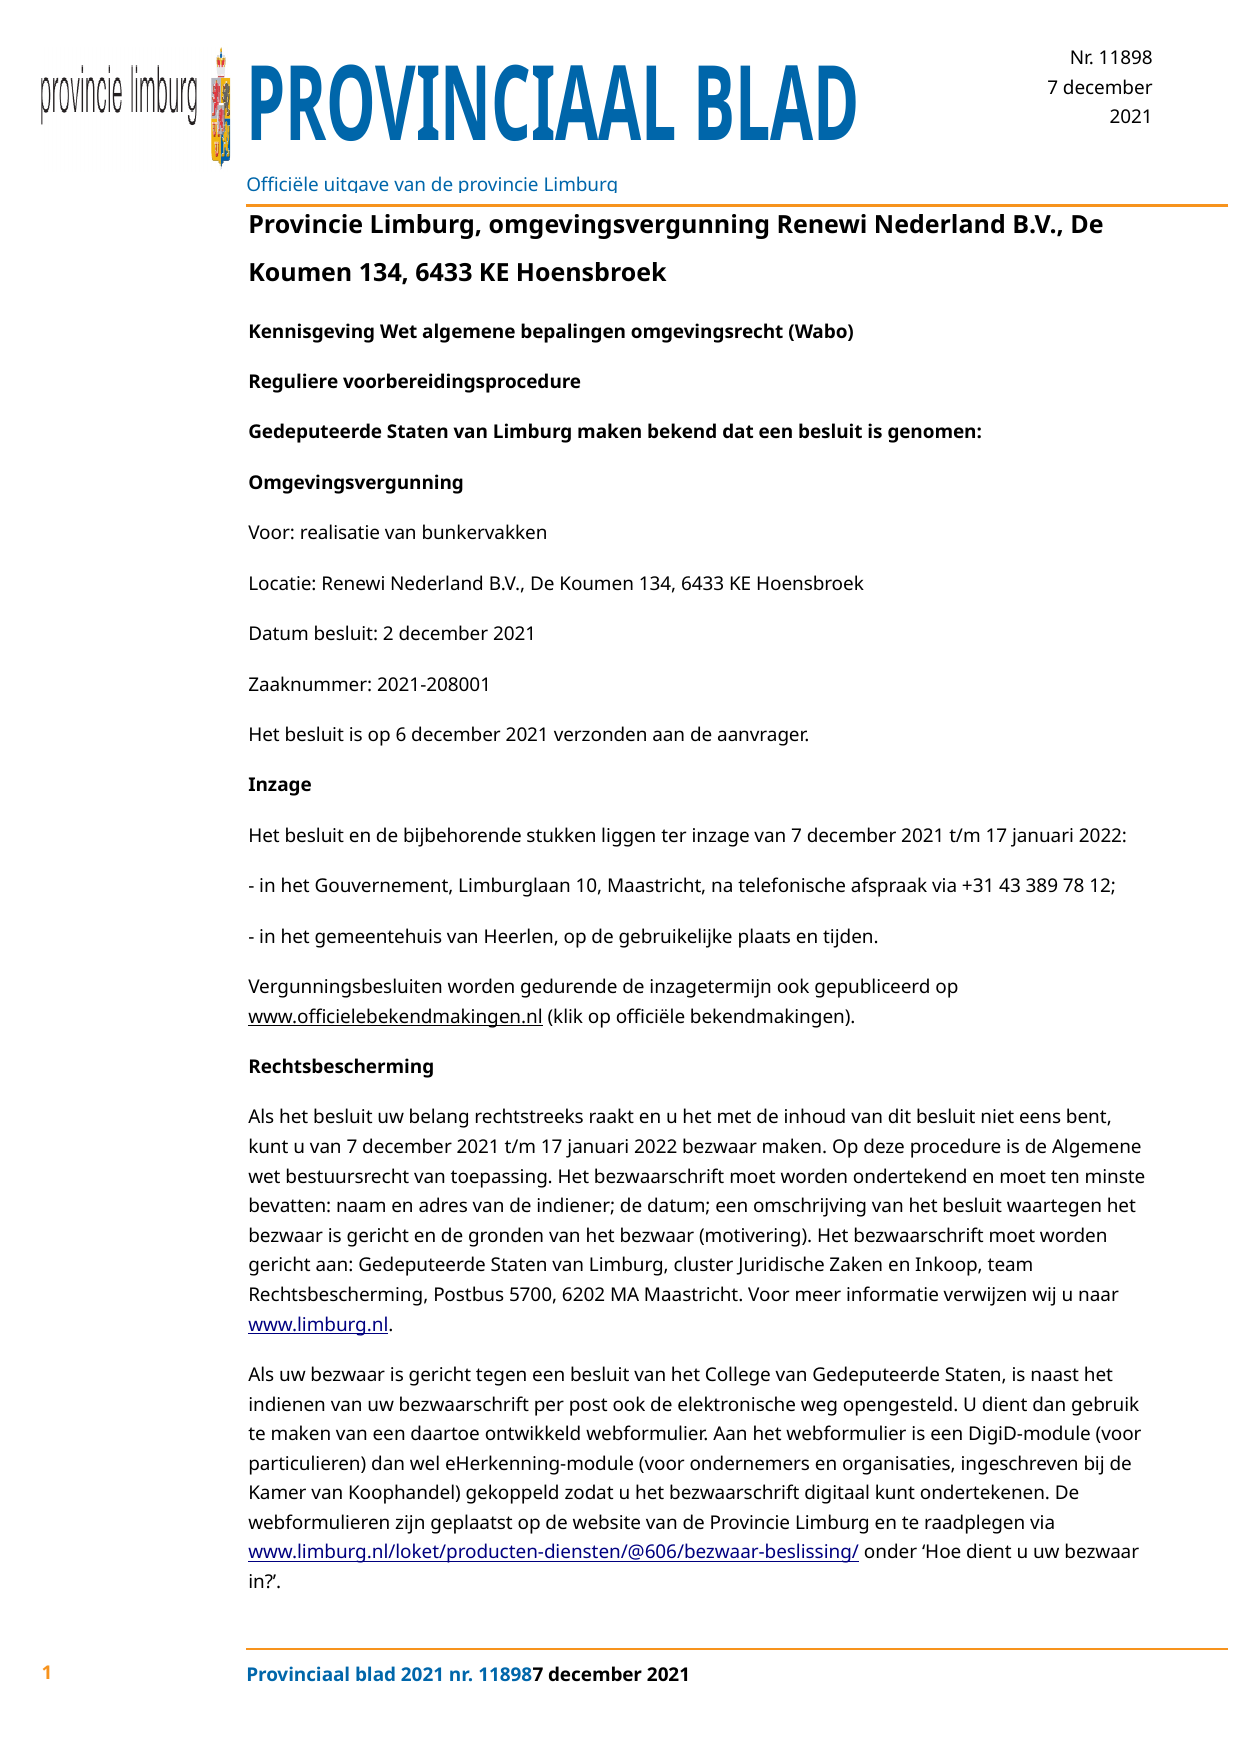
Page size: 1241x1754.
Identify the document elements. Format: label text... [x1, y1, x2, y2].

text Als het besluit uw belang rechtstreeks raakt en u het met de inhoud van dit besluit niet eens bent, kunt u van 7 december 2021 t/m 17 januari 2022 bezwaar maken. Op deze procedure is de Algemene wet bestuursrecht van toepassing. Het bezwaarschrift moet worden ondertekend en moet ten minste bevatten: naam en adres van de indiener; de datum; een omschrijving van het besluit waartegen het bezwaar is gericht en de gronden van het bezwaar (motivering). Het bezwaarschrift moet worden gericht aan: Gedeputeerde Staten van Limburg, cluster Juridische Zaken en Inkoop, team Rechtsbescherming, Postbus 5700, 6202 MA Maastricht. Voor meer informatie verwijzen wij u naar www.limburg.nl. [248, 1104, 1152, 1337]
text Rechtsbescherming [248, 1053, 1152, 1079]
text - in het gemeentehuis van Heerlen, op de gebruikelijke plaats en tijden. [248, 923, 1152, 949]
text Reguliere voorbereidingsprocedure [248, 368, 1152, 394]
text - in het Gouvernement, Limburglaan 10, Maastricht, na telefonische afspraak via +31 43 389 78 12; [248, 872, 1152, 898]
text Vergunningsbesluiten worden gedurende de inzagetermijn ook gepubliceerd op www.officielebekendmakingen.nl (klik op officiële bekendmakingen). [248, 973, 1152, 1029]
text Locatie: Renewi Nederland B.V., De Koumen 134, 6433 KE Hoensbroek [248, 570, 1152, 596]
text Gedeputeerde Staten van Limburg maken bekend dat een besluit is genomen: [248, 419, 1152, 444]
text Kennisgeving Wet algemene bepalingen omgevingsrecht (Wabo) [248, 318, 1152, 344]
text Voor: realisatie van bunkervakken [248, 519, 1152, 545]
text Zaaknummer: 2021-208001 [248, 671, 1152, 697]
text Het besluit en de bijbehorende stukken liggen ter inzage van 7 december 2021 t/m 17 januari 2022: [248, 822, 1152, 848]
text Provincie Limburg, omgevingsvergunning Renewi Nederland B.V., De Koumen 134, 6433 KE Hoensbroek [248, 207, 1152, 288]
text Omgevingsvergunning [248, 469, 1152, 495]
text Datum besluit: 2 december 2021 [248, 620, 1152, 646]
text Het besluit is op 6 december 2021 verzonden aan de aanvrager. [248, 721, 1152, 747]
picture [41, 47, 231, 172]
text Als uw bezwaar is gericht tegen een besluit van het College van Gedeputeerde Staten, is naast het indienen van uw bezwaarschrift per post ook de elektronische weg opengesteld. U dient dan gebruik te maken van een daartoe ontwikkeld webformulier. Aan het webformulier is een DigiD-module (voor particulieren) dan wel eHerkenning-module (voor ondernemers en organisaties, ingeschreven bij de Kamer van Koophandel) gekoppeld zodat u het bezwaarschrift digitaal kunt ondertekenen. De webformulieren zijn geplaatst op de website van de Provincie Limburg en te raadplegen via www.limburg.nl/loket/producten-diensten/@606/bezwaar-beslissing/ onder ‘Hoe dient u uw bezwaar in?’. [248, 1361, 1152, 1594]
text Inzage [248, 772, 1152, 797]
